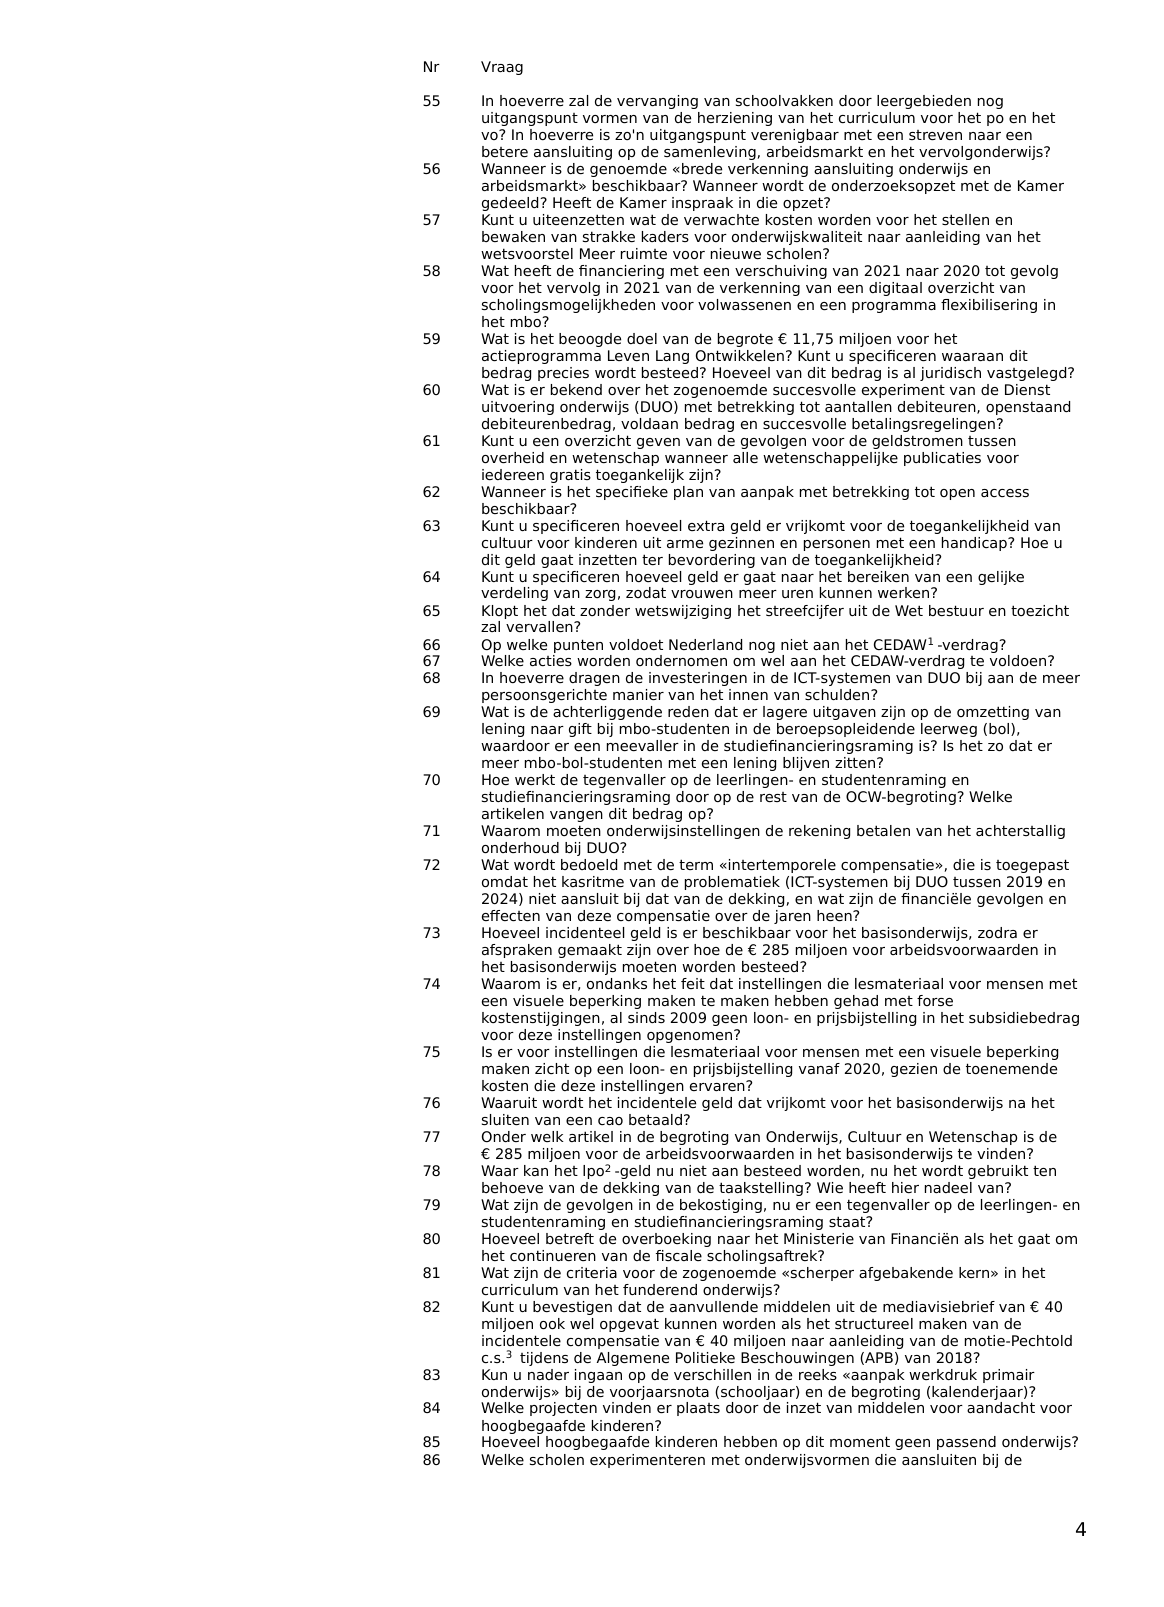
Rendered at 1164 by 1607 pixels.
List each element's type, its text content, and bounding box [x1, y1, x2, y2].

table_cell Hoeveel incidenteel geld is er beschikbaar voor het basisonderwijs, zodra er afspraken gemaakt zijn over hoe de € 285 miljoen voor arbeidsvoorwaarden in het basisonderwijs moeten worden besteed? [475, 925, 1087, 976]
table_cell 71 [422, 823, 475, 857]
table_cell 85 [422, 1434, 475, 1451]
table_cell Wat wordt bedoeld met de term «intertemporele compensatie», die is toegepast omdat het kasritme van de problematiek (ICT-systemen bij DUO tussen 2019 en 2024) niet aansluit bij dat van de dekking, en wat zijn de financiële gevolgen en effecten van deze compensatie over de jaren heen? [475, 857, 1087, 925]
table_cell 55 [422, 93, 475, 161]
table_cell 67 [422, 653, 475, 670]
table_cell Wanneer is het specifieke plan van aanpak met betrekking tot open access beschikbaar? [475, 484, 1087, 517]
table_cell 64 [422, 569, 475, 602]
table_cell 74 [422, 976, 475, 1044]
table_cell 80 [422, 1231, 475, 1264]
table_cell Waaruit wordt het incidentele geld dat vrijkomt voor het basisonderwijs na het sluiten van een cao betaald? [475, 1095, 1087, 1129]
table_cell Hoe werkt de tegenvaller op de leerlingen- en studentenraming en studiefinancieringsraming door op de rest van de OCW-begroting? Welke artikelen vangen dit bedrag op? [475, 772, 1087, 823]
table_cell 83 [422, 1366, 475, 1400]
table_cell 86 [422, 1451, 475, 1468]
table_cell 79 [422, 1197, 475, 1231]
table_cell 68 [422, 670, 475, 704]
table_cell 58 [422, 263, 475, 331]
table_cell Kunt u uiteenzetten wat de verwachte kosten worden voor het stellen en bewaken van strakke kaders voor onderwijskwaliteit naar aanleiding van het wetsvoorstel Meer ruimte voor nieuwe scholen? [475, 212, 1087, 263]
table_cell Wat heeft de financiering met een verschuiving van 2021 naar 2020 tot gevolg voor het vervolg in 2021 van de verkenning van een digitaal overzicht van scholingsmogelijkheden voor volwassenen en een programma flexibilisering in het mbo? [475, 263, 1087, 331]
table_cell 73 [422, 925, 475, 976]
table_cell Kunt u een overzicht geven van de gevolgen voor de geldstromen tussen overheid en wetenschap wanneer alle wetenschappelijke publicaties voor iedereen gratis toegankelijk zijn? [475, 433, 1087, 483]
table_cell Waarom is er, ondanks het feit dat instellingen die lesmateriaal voor mensen met een visuele beperking maken te maken hebben gehad met forse kostenstijgingen, al sinds 2009 geen loon- en prijsbijstelling in het subsidiebedrag voor deze instellingen opgenomen? [475, 976, 1087, 1044]
table_cell 59 [422, 331, 475, 382]
table_cell 77 [422, 1129, 475, 1163]
table_cell 72 [422, 857, 475, 925]
table_cell Kunt u bevestigen dat de aanvullende middelen uit de mediavisiebrief van € 40 miljoen ook wel opgevat kunnen worden als het structureel maken van de incidentele compensatie van € 40 miljoen naar aanleiding van de motie-Pechtold c.s.3 tijdens de Algemene Politieke Beschouwingen (APB) van 2018? [475, 1299, 1087, 1366]
table_cell 84 [422, 1400, 475, 1434]
table_cell Is er voor instellingen die lesmateriaal voor mensen met een visuele beperking maken zicht op een loon- en prijsbijstelling vanaf 2020, gezien de toenemende kosten die deze instellingen ervaren? [475, 1044, 1087, 1095]
table_cell In hoeverre dragen de investeringen in de ICT-systemen van DUO bij aan de meer persoonsgerichte manier van het innen van schulden? [475, 670, 1087, 704]
table_cell 66 [422, 636, 475, 653]
table_cell Welke projecten vinden er plaats door de inzet van middelen voor aandacht voor hoogbegaafde kinderen? [475, 1400, 1087, 1434]
table_cell 81 [422, 1265, 475, 1298]
table_cell 65 [422, 603, 475, 636]
table_cell Onder welk artikel in de begroting van Onderwijs, Cultuur en Wetenschap is de € 285 miljoen voor de arbeidsvoorwaarden in het basisonderwijs te vinden? [475, 1129, 1087, 1163]
table_header Nr [422, 59, 475, 76]
table_cell 75 [422, 1044, 475, 1095]
table_cell 60 [422, 382, 475, 433]
table_cell In hoeverre zal de vervanging van schoolvakken door leergebieden nog uitgangspunt vormen van de herziening van het curriculum voor het po en het vo? In hoeverre is zo'n uitgangspunt verenigbaar met een streven naar een betere aansluiting op de samenleving, arbeidsmarkt en het vervolgonderwijs? [475, 93, 1087, 161]
table_cell 70 [422, 772, 475, 823]
table_cell Op welke punten voldoet Nederland nog niet aan het CEDAW1-verdrag? [475, 636, 1087, 653]
table_cell Klopt het dat zonder wetswijziging het streefcijfer uit de Wet bestuur en toezicht zal vervallen? [475, 603, 1087, 636]
table_cell Welke scholen experimenteren met onderwijsvormen die aansluiten bij de [475, 1451, 1087, 1468]
table_cell 76 [422, 1095, 475, 1129]
table_cell 62 [422, 484, 475, 517]
table_header Vraag [475, 59, 1087, 76]
table_cell 57 [422, 212, 475, 263]
table_cell Kunt u specificeren hoeveel extra geld er vrijkomt voor de toegankelijkheid van cultuur voor kinderen uit arme gezinnen en personen met een handicap? Hoe u dit geld gaat inzetten ter bevordering van de toegankelijkheid? [475, 518, 1087, 568]
table_cell [422, 76, 475, 93]
table_cell 78 [422, 1163, 475, 1197]
table_cell 63 [422, 518, 475, 568]
table_cell Hoeveel betreft de overboeking naar het Ministerie van Financiën als het gaat om het continueren van de fiscale scholingsaftrek? [475, 1231, 1087, 1264]
table_cell Waar kan het lpo2-geld nu niet aan besteed worden, nu het wordt gebruikt ten behoeve van de dekking van de taakstelling? Wie heeft hier nadeel van? [475, 1163, 1087, 1197]
table_cell 82 [422, 1299, 475, 1366]
table_cell Waarom moeten onderwijsinstellingen de rekening betalen van het achterstallig onderhoud bij DUO? [475, 823, 1087, 857]
table_cell Welke acties worden ondernomen om wel aan het CEDAW-verdrag te voldoen? [475, 653, 1087, 670]
table_cell Wanneer is de genoemde «brede verkenning aansluiting onderwijs en arbeidsmarkt» beschikbaar? Wanneer wordt de onderzoeksopzet met de Kamer gedeeld? Heeft de Kamer inspraak in die opzet? [475, 161, 1087, 212]
table_cell [475, 76, 1087, 93]
table_cell Kunt u specificeren hoeveel geld er gaat naar het bereiken van een gelijke verdeling van zorg, zodat vrouwen meer uren kunnen werken? [475, 569, 1087, 602]
table_cell Wat is de achterliggende reden dat er lagere uitgaven zijn op de omzetting van lening naar gift bij mbo-studenten in de beroepsopleidende leerweg (bol), waardoor er een meevaller in de studiefinancieringsraming is? Is het zo dat er meer mbo-bol-studenten met een lening blijven zitten? [475, 704, 1087, 772]
table_cell 69 [422, 704, 475, 772]
table_cell Wat is het beoogde doel van de begrote € 11,75 miljoen voor het actieprogramma Leven Lang Ontwikkelen? Kunt u specificeren waaraan dit bedrag precies wordt besteed? Hoeveel van dit bedrag is al juridisch vastgelegd? [475, 331, 1087, 382]
table_cell Hoeveel hoogbegaafde kinderen hebben op dit moment geen passend onderwijs? [475, 1434, 1087, 1451]
table_cell 56 [422, 161, 475, 212]
table_cell Wat is er bekend over het zogenoemde succesvolle experiment van de Dienst uitvoering onderwijs (DUO) met betrekking tot aantallen debiteuren, openstaand debiteurenbedrag, voldaan bedrag en succesvolle betalingsregelingen? [475, 382, 1087, 433]
table_cell Kun u nader ingaan op de verschillen in de reeks «aanpak werkdruk primair onderwijs» bij de voorjaarsnota (schooljaar) en de begroting (kalenderjaar)? [475, 1366, 1087, 1400]
table_cell Wat zijn de criteria voor de zogenoemde «scherper afgebakende kern» in het curriculum van het funderend onderwijs? [475, 1265, 1087, 1298]
table_cell 61 [422, 433, 475, 483]
table_cell Wat zijn de gevolgen in de bekostiging, nu er een tegenvaller op de leerlingen- en studentenraming en studiefinancieringsraming staat? [475, 1197, 1087, 1231]
